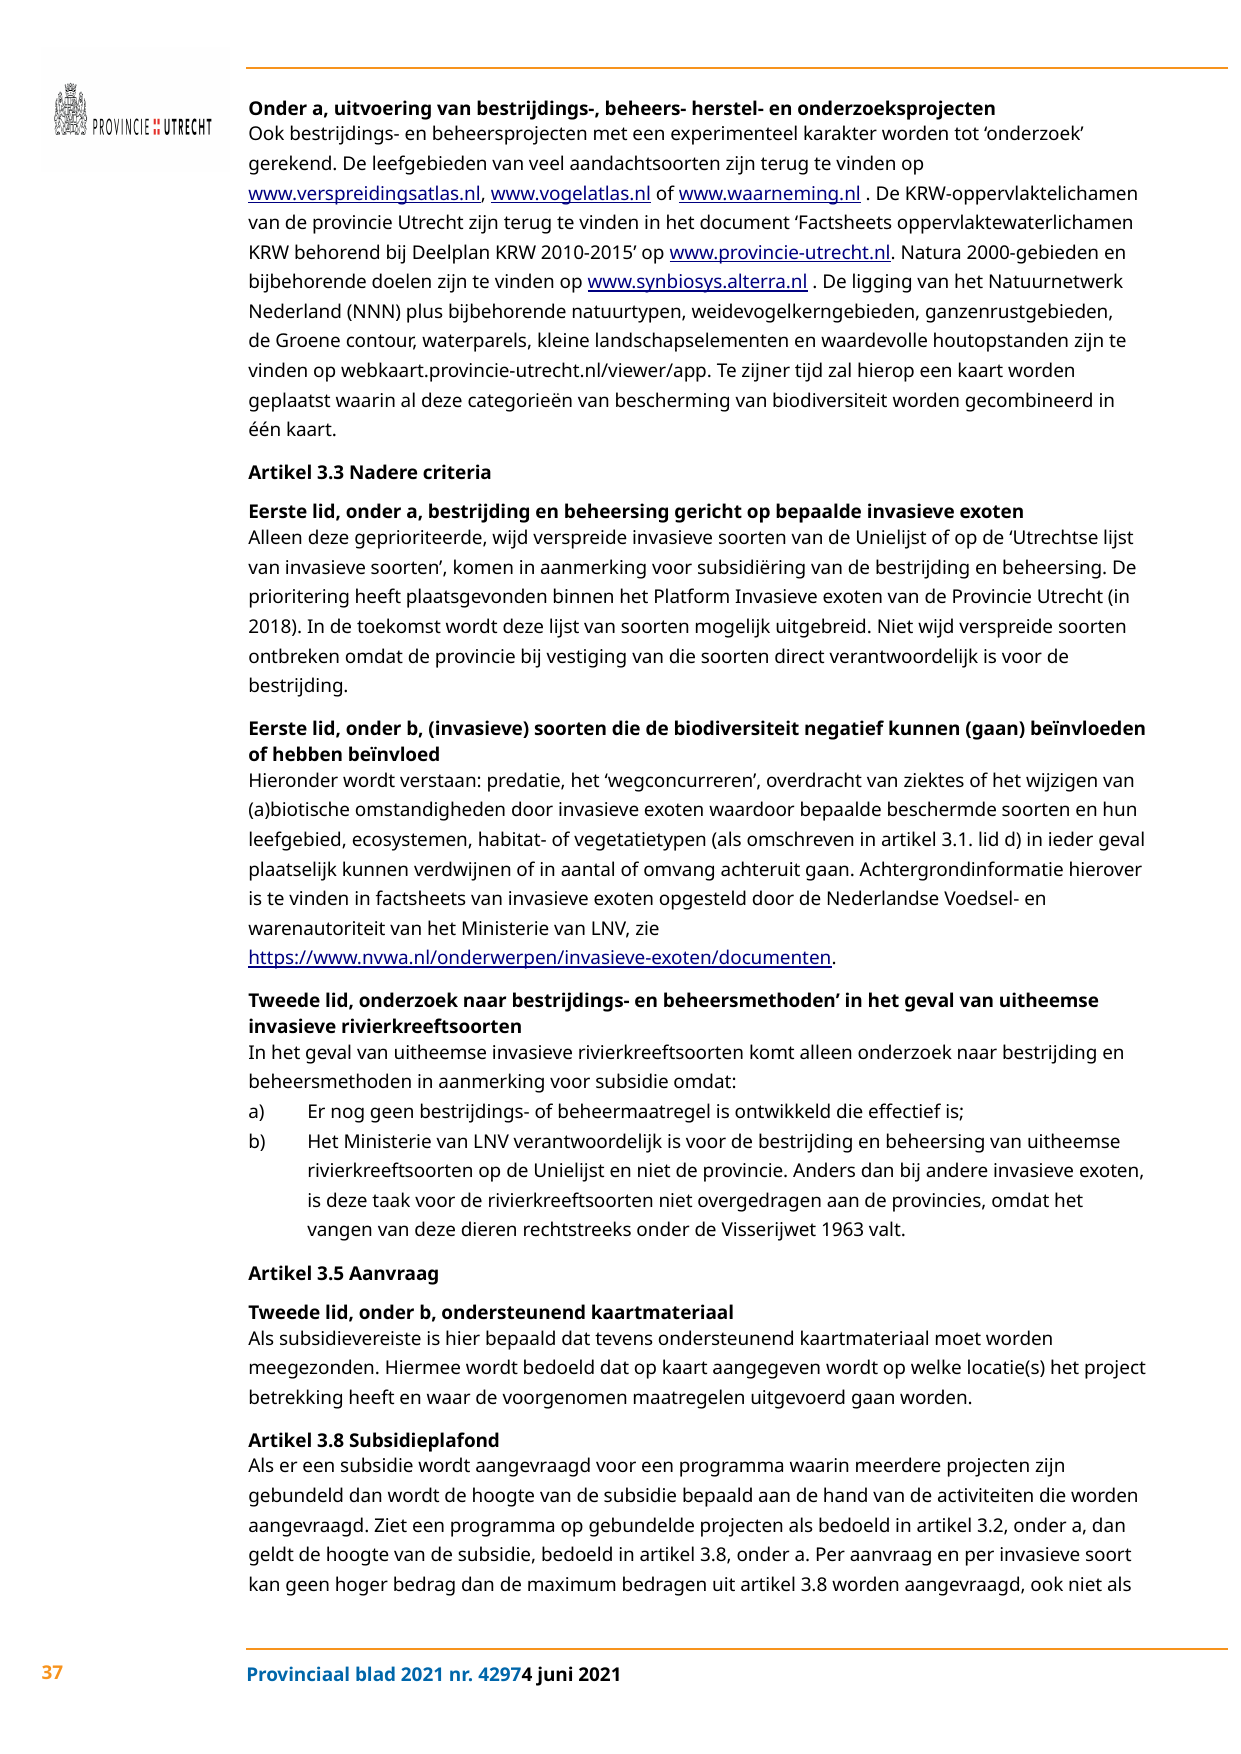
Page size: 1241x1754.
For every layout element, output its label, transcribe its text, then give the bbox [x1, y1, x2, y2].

picture [41, 47, 231, 172]
text Ook bestrijdings- en beheersprojecten met een experimenteel karakter worden tot ‘onderzoek’ gerekend. De leefgebieden van veel aandachtsoorten zijn terug te vinden op www.verspreidingsatlas.nl, www.vogelatlas.nl of www.waarneming.nl . De KRW-oppervlaktelichamen van de provincie Utrecht zijn terug te vinden in het document ‘Factsheets oppervlaktewaterlichamen KRW behorend bij Deelplan KRW 2010-2015’ op www.provincie-utrecht.nl. Natura 2000-gebieden en bijbehorende doelen zijn te vinden op www.synbiosys.alterra.nl . De ligging van het Natuurnetwerk Nederland (NNN) plus bijbehorende natuurtypen, weidevogelkerngebieden, ganzenrustgebieden, [248, 121, 1152, 324]
text Tweede lid, onderzoek naar bestrijdings- en beheersmethoden’ in het geval van uitheemse invasieve rivierkreeftsoorten [248, 988, 1152, 1039]
text Eerste lid, onder a, bestrijding en beheersing gericht op bepaalde invasieve exoten [248, 499, 1152, 524]
text Als er een subsidie wordt aangevraagd voor een programma waarin meerdere projecten zijn gebundeld dan wordt de hoogte van de subsidie bepaald aan de hand van de activiteiten die worden aangevraagd. Ziet een programma op gebundelde projecten als bedoeld in artikel 3.2, onder a, dan geldt de hoogte van de subsidie, bedoeld in artikel 3.8, onder a. Per aanvraag en per invasieve soort kan geen hoger bedrag dan de maximum bedragen uit artikel 3.8 worden aangevraagd, ook niet als [248, 1453, 1152, 1597]
text Als subsidievereiste is hier bepaald dat tevens ondersteunend kaartmateriaal moet worden meegezonden. Hiermee wordt bedoeld dat op kaart aangegeven wordt op welke locatie(s) het project betrekking heeft en waar de voorgenomen maatregelen uitgevoerd gaan worden. [248, 1325, 1152, 1409]
text Tweede lid, onder b, ondersteunend kaartmateriaal [248, 1299, 1152, 1325]
text Hieronder wordt verstaan: predatie, het ‘wegconcurreren’, overdracht van ziektes of het wijzigen van (a)biotische omstandigheden door invasieve exoten waardoor bepaalde beschermde soorten en hun leefgebied, ecosystemen, habitat- of vegetatietypen (als omschreven in artikel 3.1. lid d) in ieder geval plaatselijk kunnen verdwijnen of in aantal of omvang achteruit gaan. Achtergrondinformatie hierover is te vinden in factsheets van invasieve exoten opgesteld door de Nederlandse Voedsel- en warenautoriteit van het Ministerie van LNV, zie https://www.nvwa.nl/onderwerpen/invasieve-exoten/documenten. [248, 767, 1152, 970]
list Er nog geen bestrijdings- of beheermaatregel is ontwikkeld die effectief is; [248, 1098, 1152, 1124]
text Onder a, uitvoering van bestrijdings-, beheers- herstel- en onderzoeksprojecten [248, 95, 1152, 121]
text Eerste lid, onder b, (invasieve) soorten die de biodiversiteit negatief kunnen (gaan) beïnvloeden of hebben beïnvloed [248, 716, 1152, 767]
text Alleen deze geprioriteerde, wijd verspreide invasieve soorten van de Unielijst of op de ‘Utrechtse lijst van invasieve soorten’, komen in aanmerking voor subsidiëring van de bestrijding en beheersing. De prioritering heeft plaatsgevonden binnen het Platform Invasieve exoten van de Provincie Utrecht (in 2018). In de toekomst wordt deze lijst van soorten mogelijk uitgebreid. Niet wijd verspreide soorten ontbreken omdat de provincie bij vestiging van die soorten direct verantwoordelijk is voor de bestrijding. [248, 524, 1152, 698]
text de Groene contour, waterparels, kleine landschapselementen en waardevolle houtopstanden zijn te vinden op webkaart.provincie-utrecht.nl/viewer/app. Te zijner tijd zal hierop een kaart worden geplaatst waarin al deze categorieën van bescherming van biodiversiteit worden gecombineerd in één kaart. [248, 328, 1152, 442]
list Het Ministerie van LNV verantwoordelijk is voor de bestrijding en beheersing van uitheemse rivierkreeftsoorten op de Unielijst en niet de provincie. Anders dan bij andere invasieve exoten, is deze taak voor de rivierkreeftsoorten niet overgedragen aan de provincies, omdat het vangen van deze dieren rechtstreeks onder de Visserijwet 1963 valt. [248, 1128, 1152, 1242]
text Artikel 3.3 Nadere criteria [248, 459, 1152, 485]
text Artikel 3.8 Subsidieplafond [248, 1427, 1152, 1453]
text In het geval van uitheemse invasieve rivierkreeftsoorten komt alleen onderzoek naar bestrijding en beheersmethoden in aanmerking voor subsidie omdat: [248, 1039, 1152, 1094]
text Artikel 3.5 Aanvraag [248, 1260, 1152, 1285]
